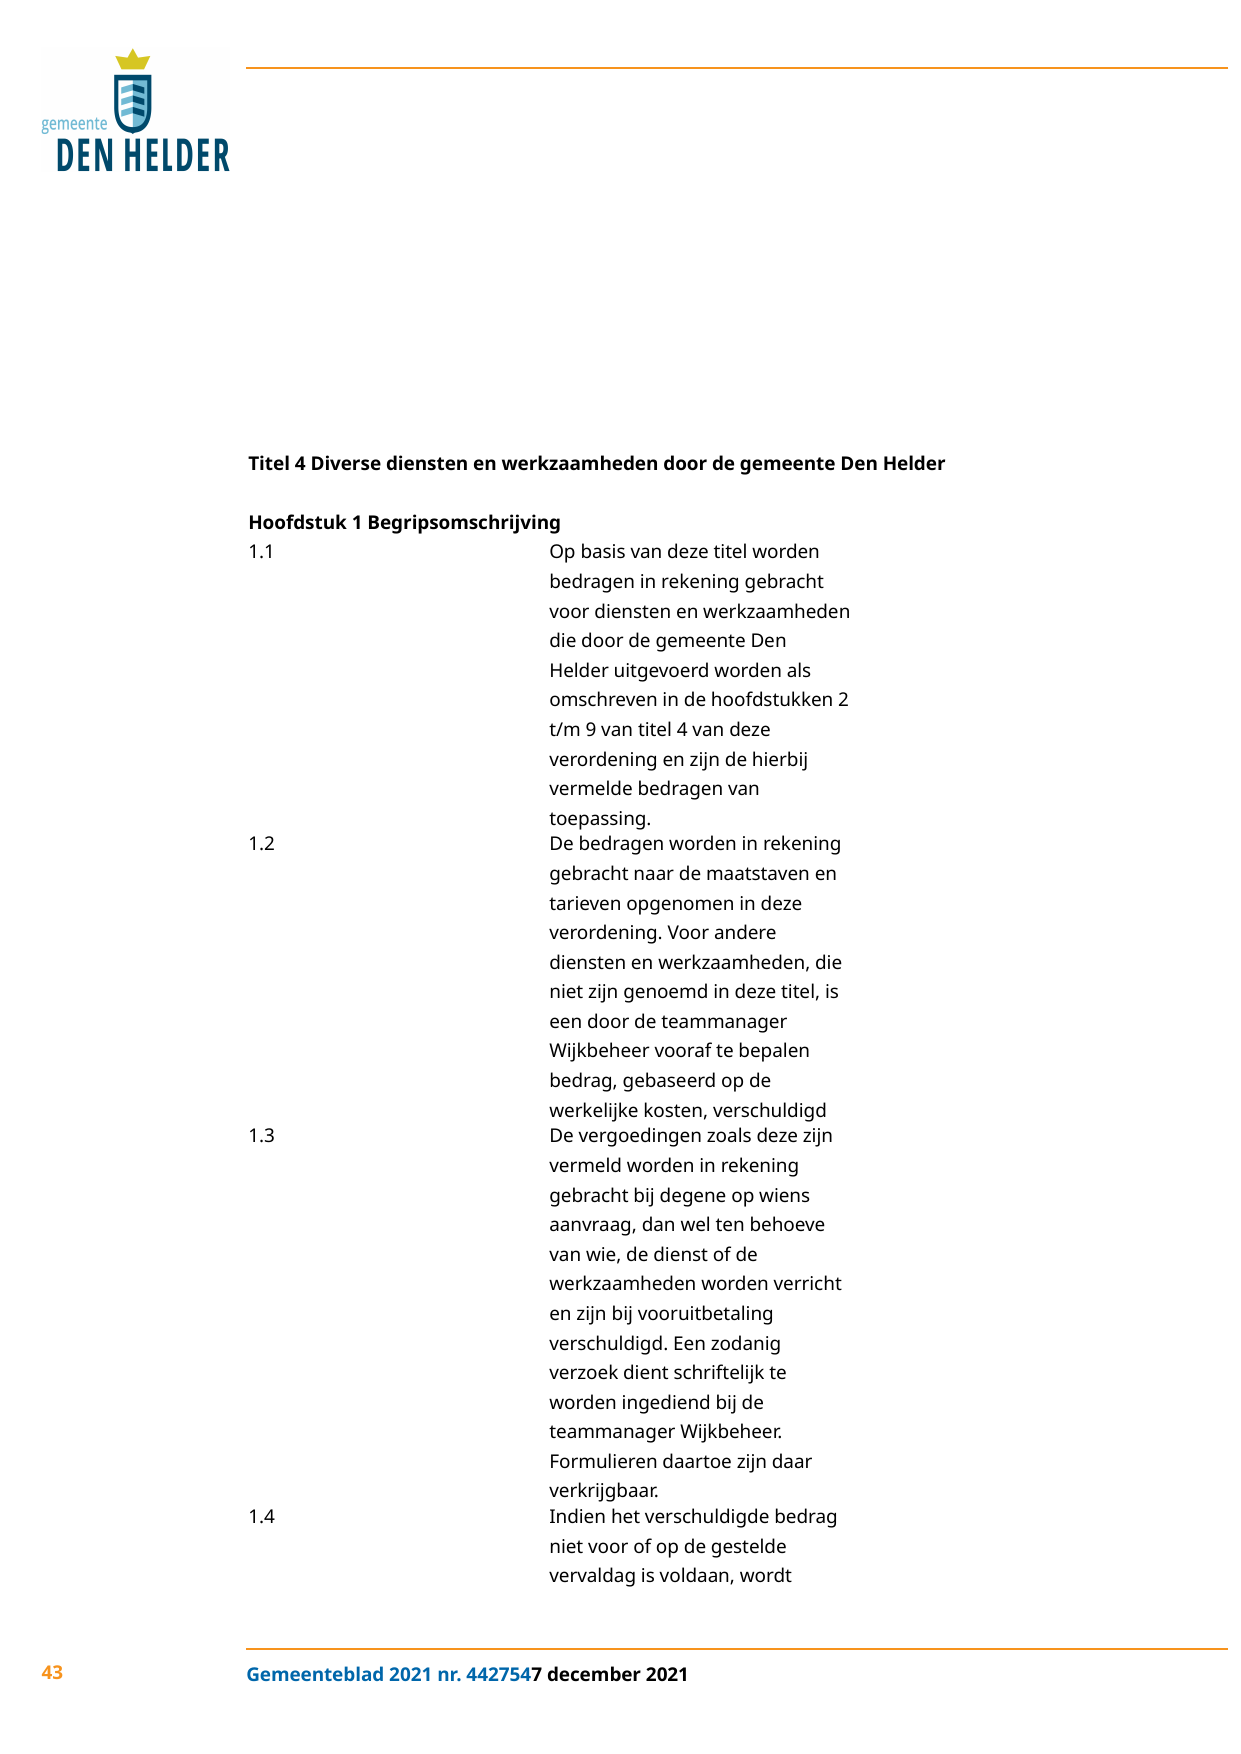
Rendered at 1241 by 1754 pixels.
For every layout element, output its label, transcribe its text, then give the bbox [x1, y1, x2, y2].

picture [130, 157, 135, 172]
table_header [850, 539, 1152, 831]
text Titel 4 Diverse diensten en werkzaamheden door de gemeente Den Helder [248, 450, 1152, 476]
picture [220, 160, 224, 172]
text Hoofdstuk 1 Begripsomschrijving [248, 509, 1152, 535]
picture [100, 154, 106, 172]
table_cell Indien het verschuldigde bedrag niet voor of op de gestelde vervaldag is voldaan, wordt [549, 1503, 850, 1588]
picture [63, 144, 68, 165]
picture [182, 144, 187, 165]
table_cell [850, 831, 1152, 1123]
table_cell [850, 1123, 1152, 1503]
table_cell [850, 1503, 1152, 1588]
table_header 1.1 [248, 539, 549, 831]
table_header Op basis van deze titel worden bedragen in rekening gebracht voor diensten en werkzaamheden die door de gemeente Den Helder uitgevoerd worden als omschreven in de hoofdstukken 2 t/m 9 van titel 4 van deze verordening en zijn de hierbij vermelde bedragen van toepassing. [549, 539, 850, 831]
table_cell 1.2 [248, 831, 549, 1123]
table_cell 1.3 [248, 1123, 549, 1503]
table_cell De vergoedingen zoals deze zijn vermeld worden in rekening gebracht bij degene op wiens aanvraag, dan wel ten behoeve van wie, de dienst of de werkzaamheden worden verricht en zijn bij vooruitbetaling verschuldigd. Een zodanig verzoek dient schriftelijk te worden ingediend bij de teammanager Wijkbeheer. Formulieren daartoe zijn daar verkrijgbaar. [549, 1123, 850, 1503]
table_cell De bedragen worden in rekening gebracht naar de maatstaven en tarieven opgenomen in deze verordening. Voor andere diensten en werkzaamheden, die niet zijn genoemd in deze titel, is een door de teammanager Wijkbeheer vooraf te bepalen bedrag, gebaseerd op de werkelijke kosten, verschuldigd [549, 831, 850, 1123]
picture [41, 47, 231, 172]
table_cell 1.4 [248, 1503, 549, 1588]
